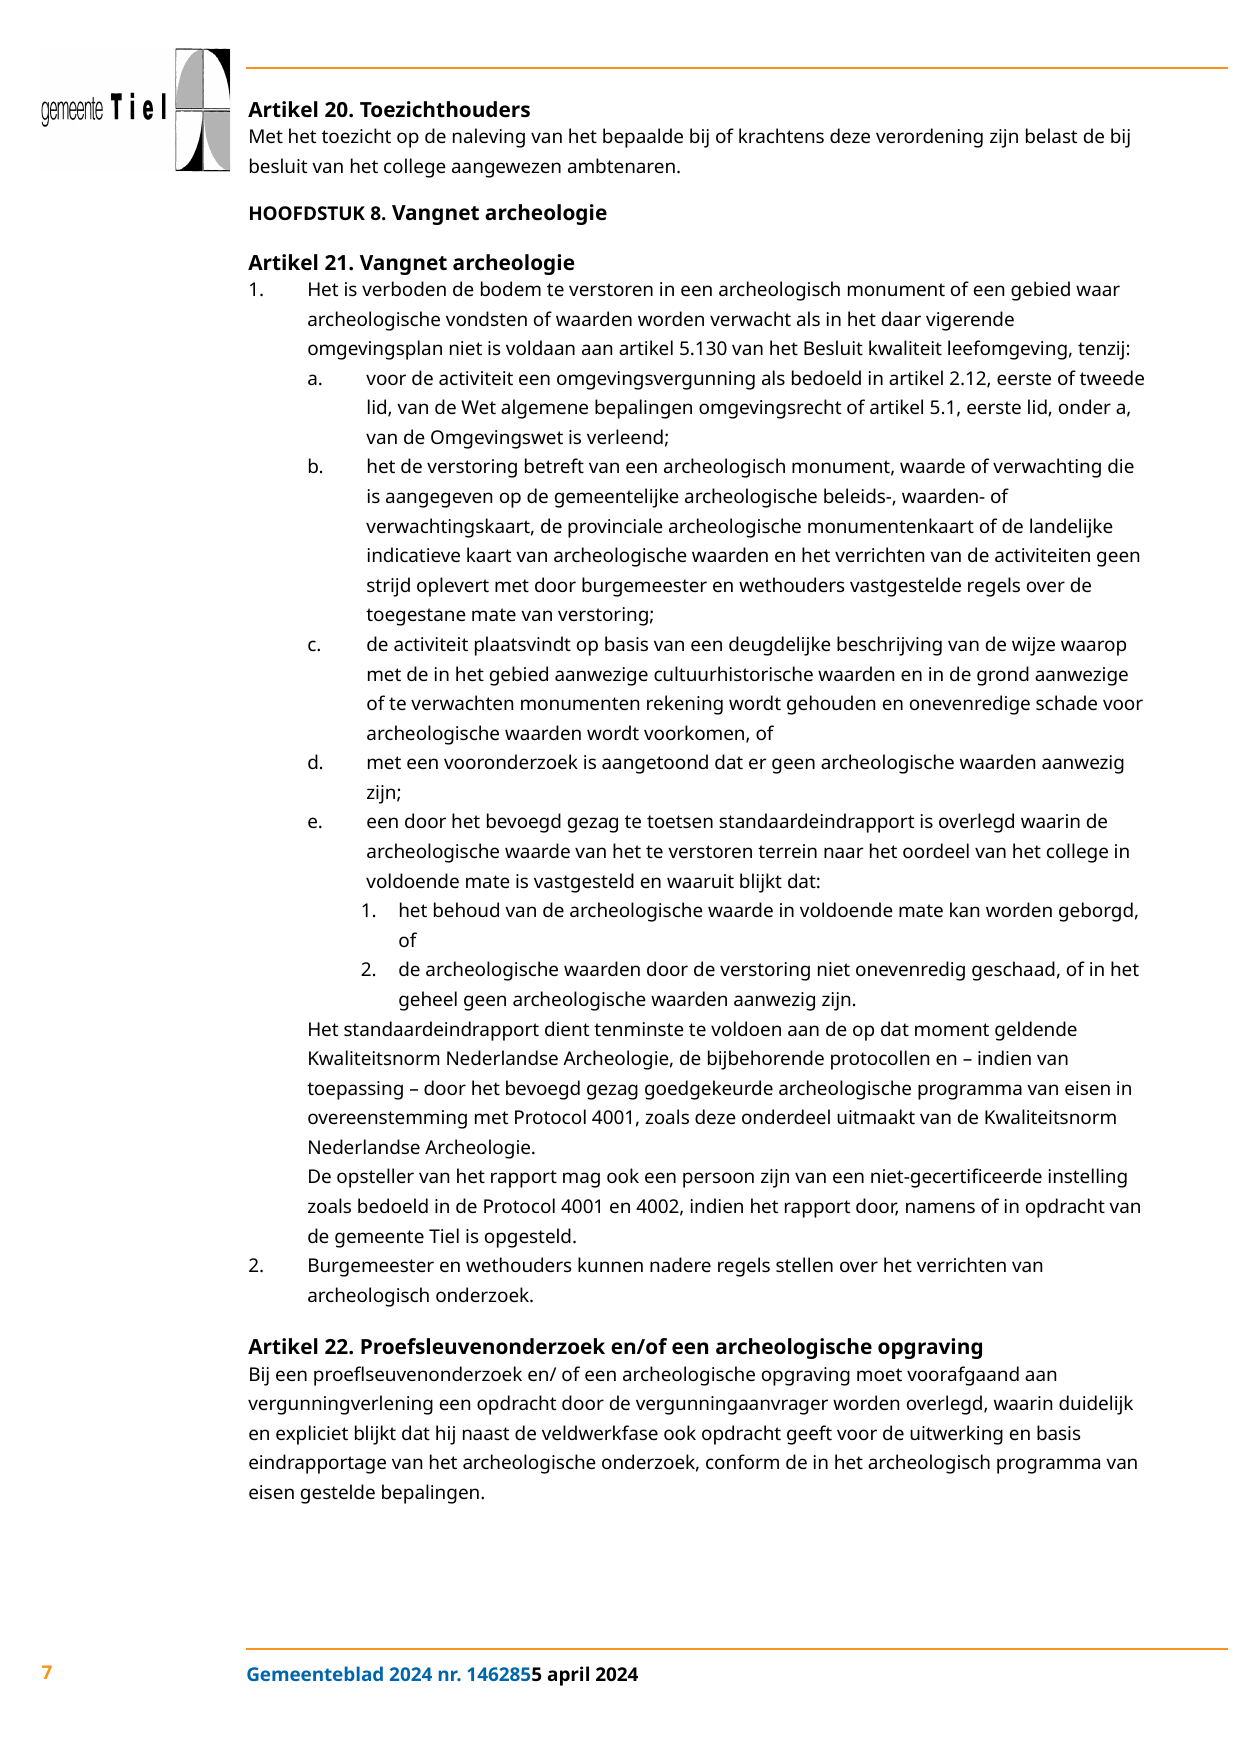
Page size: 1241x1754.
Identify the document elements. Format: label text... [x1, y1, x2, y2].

list voor de activiteit een omgevingsvergunning als bedoeld in artikel 2.12, eerste of tweede lid, van de Wet algemene bepalingen omgevingsrecht of artikel 5.1, eerste lid, onder a, van de Omgevingswet is verleend; [307, 365, 1152, 450]
list Het standaardeindrapport dient tenminste te voldoen aan de op dat moment geldende Kwaliteitsnorm Nederlandse Archeologie, de bijbehorende protocollen en – indien van toepassing – door het bevoegd gezag goedgekeurde archeologische programma van eisen in overeenstemming met Protocol 4001, zoals deze onderdeel uitmaakt van de Kwaliteitsnorm Nederlandse Archeologie. [248, 1016, 1152, 1160]
list een door het bevoegd gezag te toetsen standaardeindrapport is overlegd waarin de archeologische waarde van het te verstoren terrein naar het oordeel van het college in voldoende mate is vastgesteld en waaruit blijkt dat: [307, 809, 1152, 893]
list het de verstoring betreft van een archeologisch monument, waarde of verwachting die is aangegeven op de gemeentelijke archeologische beleids-, waarden- of verwachtingskaart, de provinciale archeologische monumentenkaart of de landelijke indicatieve kaart van archeologische waarden en het verrichten van de activiteiten geen strijd oplevert met door burgemeester en wethouders vastgestelde regels over de toegestane mate van verstoring; [307, 454, 1152, 627]
picture [41, 47, 231, 172]
text Bij een proeflseuvenonderzoek en/ of een archeologische opgraving moet voorafgaand aan vergunningverlening een opdracht door de vergunningaanvrager worden overlegd, waarin duidelijk en expliciet blijkt dat hij naast de veldwerkfase ook opdracht geeft voor de uitwerking en basis eindrapportage van het archeologische onderzoek, conform de in het archeologisch programma van eisen gestelde bepalingen. [248, 1361, 1152, 1505]
text Artikel 22. Proefsleuvenonderzoek en/of een archeologische opgraving [248, 1332, 1152, 1361]
list Burgemeester en wethouders kunnen nadere regels stellen over het verrichten van archeologisch onderzoek. [248, 1252, 1152, 1308]
text Artikel 20. Toezichthouders [248, 95, 1152, 123]
list met een vooronderzoek is aangetoond dat er geen archeologische waarden aanwezig zijn; [307, 749, 1152, 805]
list De opsteller van het rapport mag ook een persoon zijn van een niet-gecertificeerde instelling zoals bedoeld in de Protocol 4001 en 4002, indien het rapport door, namens of in opdracht van de gemeente Tiel is opgesteld. [248, 1164, 1152, 1248]
text Artikel 21. Vangnet archeologie [248, 248, 1152, 276]
list het behoud van de archeologische waarde in voldoende mate kan worden geborgd, of [361, 897, 1152, 953]
list de activiteit plaatsvindt op basis van een deugdelijke beschrijving van de wijze waarop met de in het gebied aanwezige cultuurhistorische waarden en in de grond aanwezige of te verwachten monumenten rekening wordt gehouden en onevenredige schade voor archeologische waarden wordt voorkomen, of [307, 631, 1152, 746]
text Met het toezicht op de naleving van het bepaalde bij of krachtens deze verordening zijn belast de bij besluit van het college aangewezen ambtenaren. [248, 123, 1152, 178]
list de archeologische waarden door de verstoring niet onevenredig geschaad, of in het geheel geen archeologische waarden aanwezig zijn. [361, 957, 1152, 1012]
list Het is verboden de bodem te verstoren in een archeologisch monument of een gebied waar archeologische vondsten of waarden worden verwacht als in het daar vigerende omgevingsplan niet is voldaan aan artikel 5.130 van het Besluit kwaliteit leefomgeving, tenzij: [248, 276, 1152, 361]
text HOOFDSTUK 8. Vangnet archeologie [248, 198, 1152, 227]
